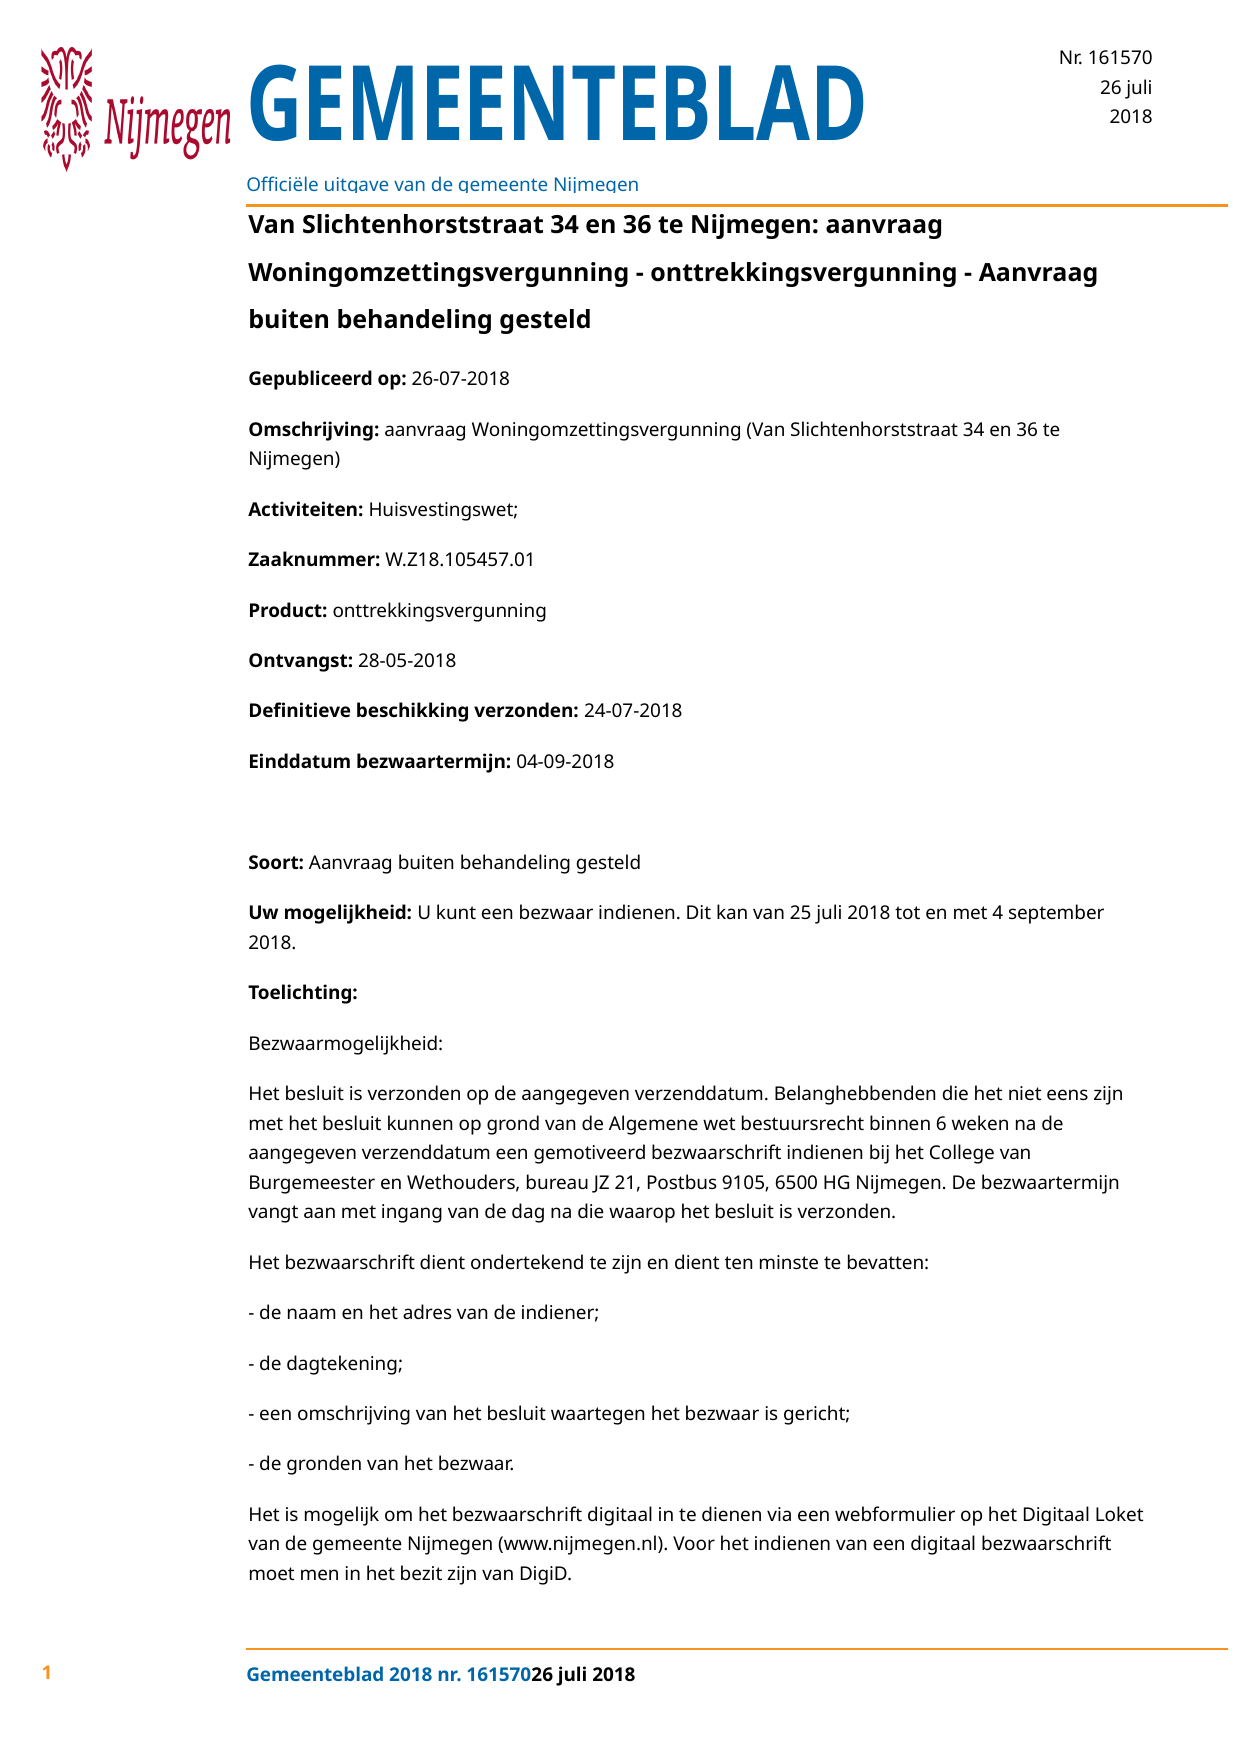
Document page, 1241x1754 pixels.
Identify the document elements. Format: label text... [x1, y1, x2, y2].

text Soort: Aanvraag buiten behandeling gesteld [248, 849, 1152, 874]
text Toelichting: [248, 979, 1152, 1005]
text Einddatum bezwaartermijn: 04-09-2018 [248, 748, 1152, 774]
text - de dagtekening; [248, 1350, 1152, 1375]
text Gepubliceerd op: 26-07-2018 [248, 366, 1152, 391]
text Product: onttrekkingsvergunning [248, 597, 1152, 622]
text Definitieve beschikking verzonden: 24-07-2018 [248, 698, 1152, 723]
text - een omschrijving van het besluit waartegen het bezwaar is gericht; [248, 1400, 1152, 1426]
text Het is mogelijk om het bezwaarschrift digitaal in te dienen via een webformulier op het Digitaal Loket van de gemeente Nijmegen (www.nijmegen.nl). Voor het indienen van een digitaal bezwaarschrift moet men in het bezit zijn van DigiD. [248, 1501, 1152, 1586]
text Uw mogelijkheid: U kunt een bezwaar indienen. Dit kan van 25 juli 2018 tot en met 4 september 2018. [248, 899, 1152, 954]
text Het bezwaarschrift dient ondertekend te zijn en dient ten minste te bevatten: [248, 1249, 1152, 1274]
text Het besluit is verzonden op de aangegeven verzenddatum. Belanghebbenden die het niet eens zijn met het besluit kunnen op grond van de Algemene wet bestuursrecht binnen 6 weken na de aangegeven verzenddatum een gemotiveerd bezwaarschrift indienen bij het College van Burgemeester en Wethouders, bureau JZ 21, Postbus 9105, 6500 HG Nijmegen. De bezwaartermijn vangt aan met ingang van de dag na die waarop het besluit is verzonden. [248, 1080, 1152, 1224]
text Van Slichtenhorststraat 34 en 36 te Nijmegen: aanvraag Woningomzettingsvergunning - onttrekkingsvergunning - Aanvraag buiten behandeling gesteld [248, 207, 1152, 336]
text Omschrijving: aanvraag Woningomzettingsvergunning (Van Slichtenhorststraat 34 en 36 te Nijmegen) [248, 416, 1152, 471]
picture [41, 47, 231, 172]
text Bezwaarmogelijkheid: [248, 1030, 1152, 1055]
text - de naam en het adres van de indiener; [248, 1299, 1152, 1325]
text Ontvangst: 28-05-2018 [248, 647, 1152, 673]
text Zaaknummer: W.Z18.105457.01 [248, 546, 1152, 572]
text - de gronden van het bezwaar. [248, 1451, 1152, 1476]
text Activiteiten: Huisvestingswet; [248, 496, 1152, 522]
